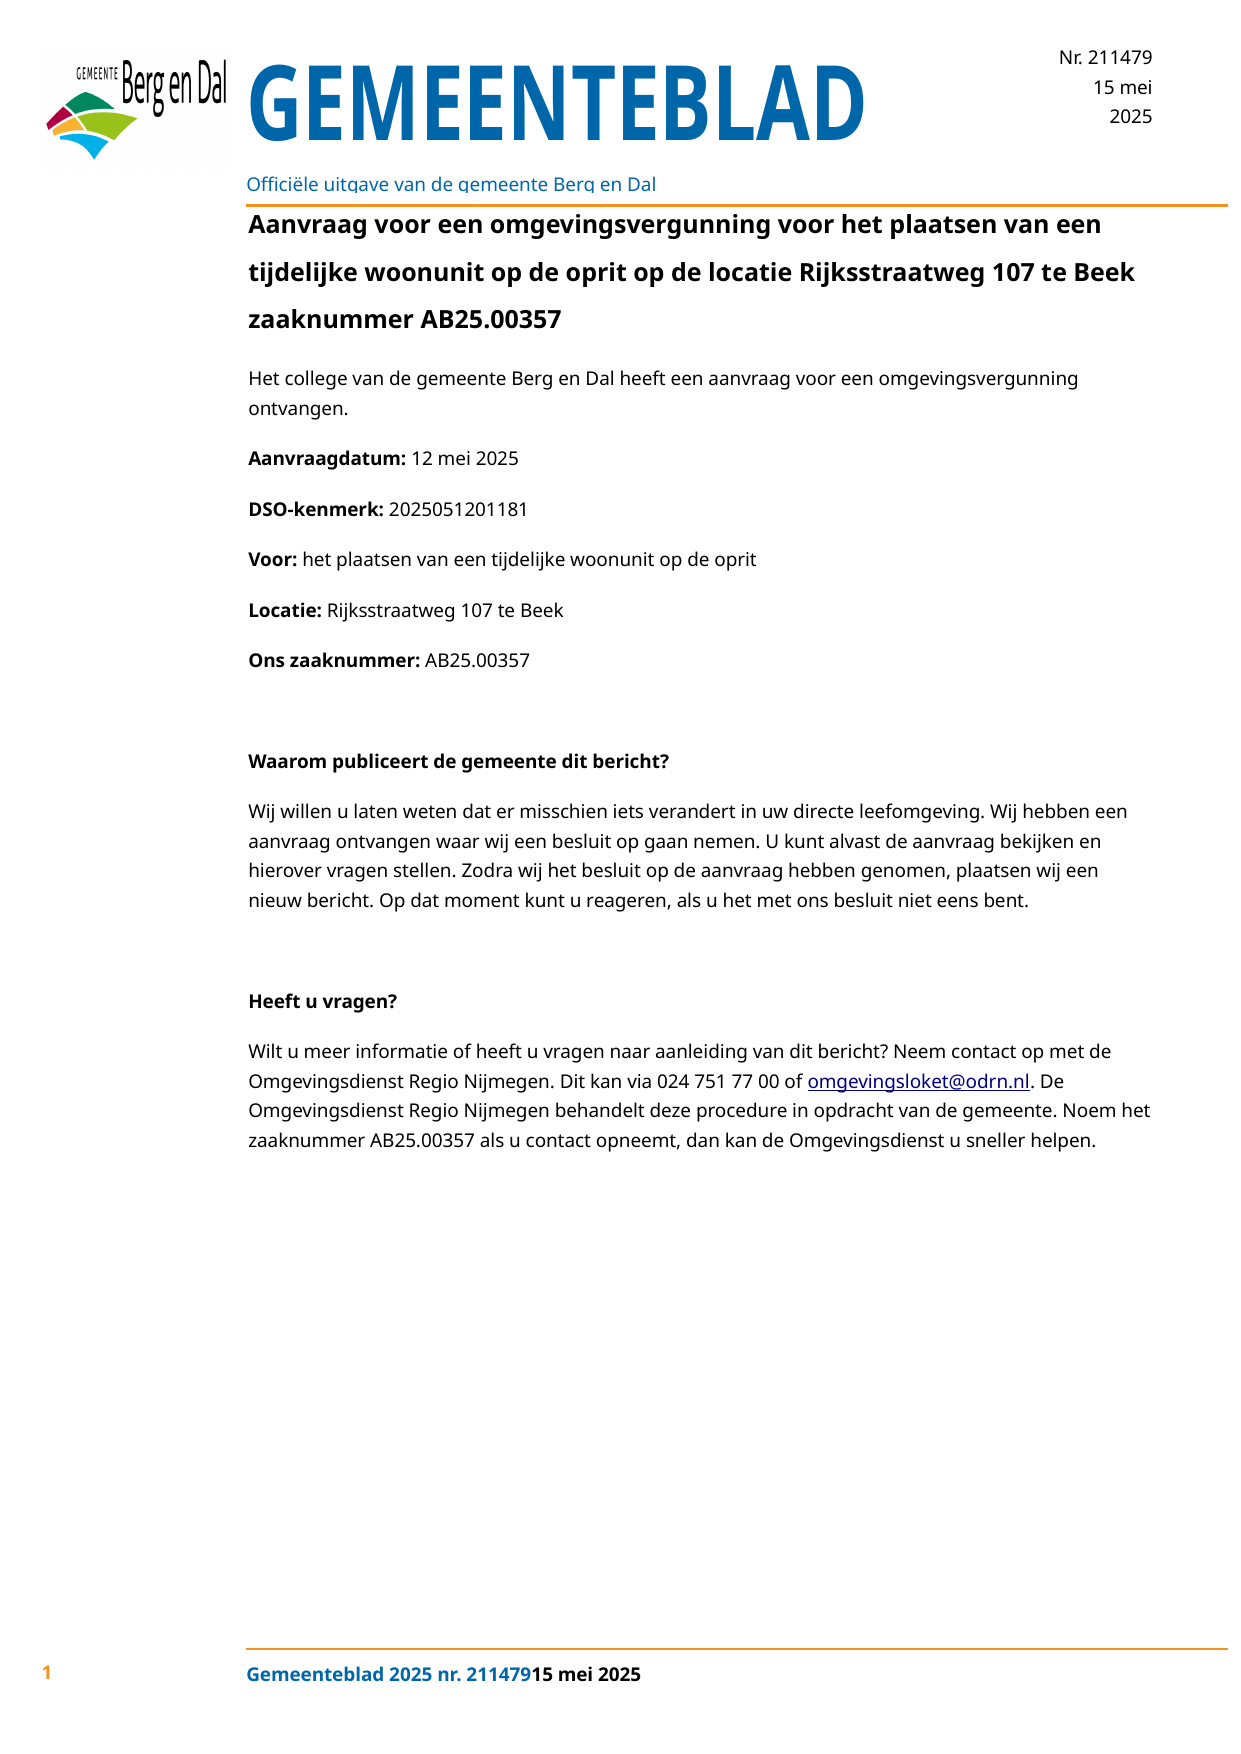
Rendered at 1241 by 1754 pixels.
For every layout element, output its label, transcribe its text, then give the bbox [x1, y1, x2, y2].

text Aanvraag voor een omgevingsvergunning voor het plaatsen van een tijdelijke woonunit op de oprit op de locatie Rijksstraatweg 107 te Beek zaaknummer AB25.00357 [248, 207, 1152, 336]
text Ons zaaknummer: AB25.00357 [248, 647, 1152, 673]
text Waarom publiceert de gemeente dit bericht? [248, 748, 1152, 774]
text Locatie: Rijksstraatweg 107 te Beek [248, 597, 1152, 622]
text Voor: het plaatsen van een tijdelijke woonunit op de oprit [248, 546, 1152, 572]
picture [41, 47, 231, 172]
text Heeft u vragen? [248, 988, 1152, 1014]
text Wij willen u laten weten dat er misschien iets verandert in uw directe leefomgeving. Wij hebben een aanvraag ontvangen waar wij een besluit op gaan nemen. U kunt alvast de aanvraag bekijken en hierover vragen stellen. Zodra wij het besluit op de aanvraag hebben genomen, plaatsen wij een nieuw bericht. Op dat moment kunt u reageren, als u het met ons besluit niet eens bent. [248, 798, 1152, 913]
text Het college van de gemeente Berg en Dal heeft een aanvraag voor een omgevingsvergunning ontvangen. [248, 366, 1152, 421]
text Wilt u meer informatie of heeft u vragen naar aanleiding van dit bericht? Neem contact op met de Omgevingsdienst Regio Nijmegen. Dit kan via 024 751 77 00 of omgevingsloket@odrn.nl. De Omgevingsdienst Regio Nijmegen behandelt deze procedure in opdracht van de gemeente. Noem het zaaknummer AB25.00357 als u contact opneemt, dan kan de Omgevingsdienst u sneller helpen. [248, 1038, 1152, 1153]
text Aanvraagdatum: 12 mei 2025 [248, 446, 1152, 471]
text DSO-kenmerk: 2025051201181 [248, 496, 1152, 522]
